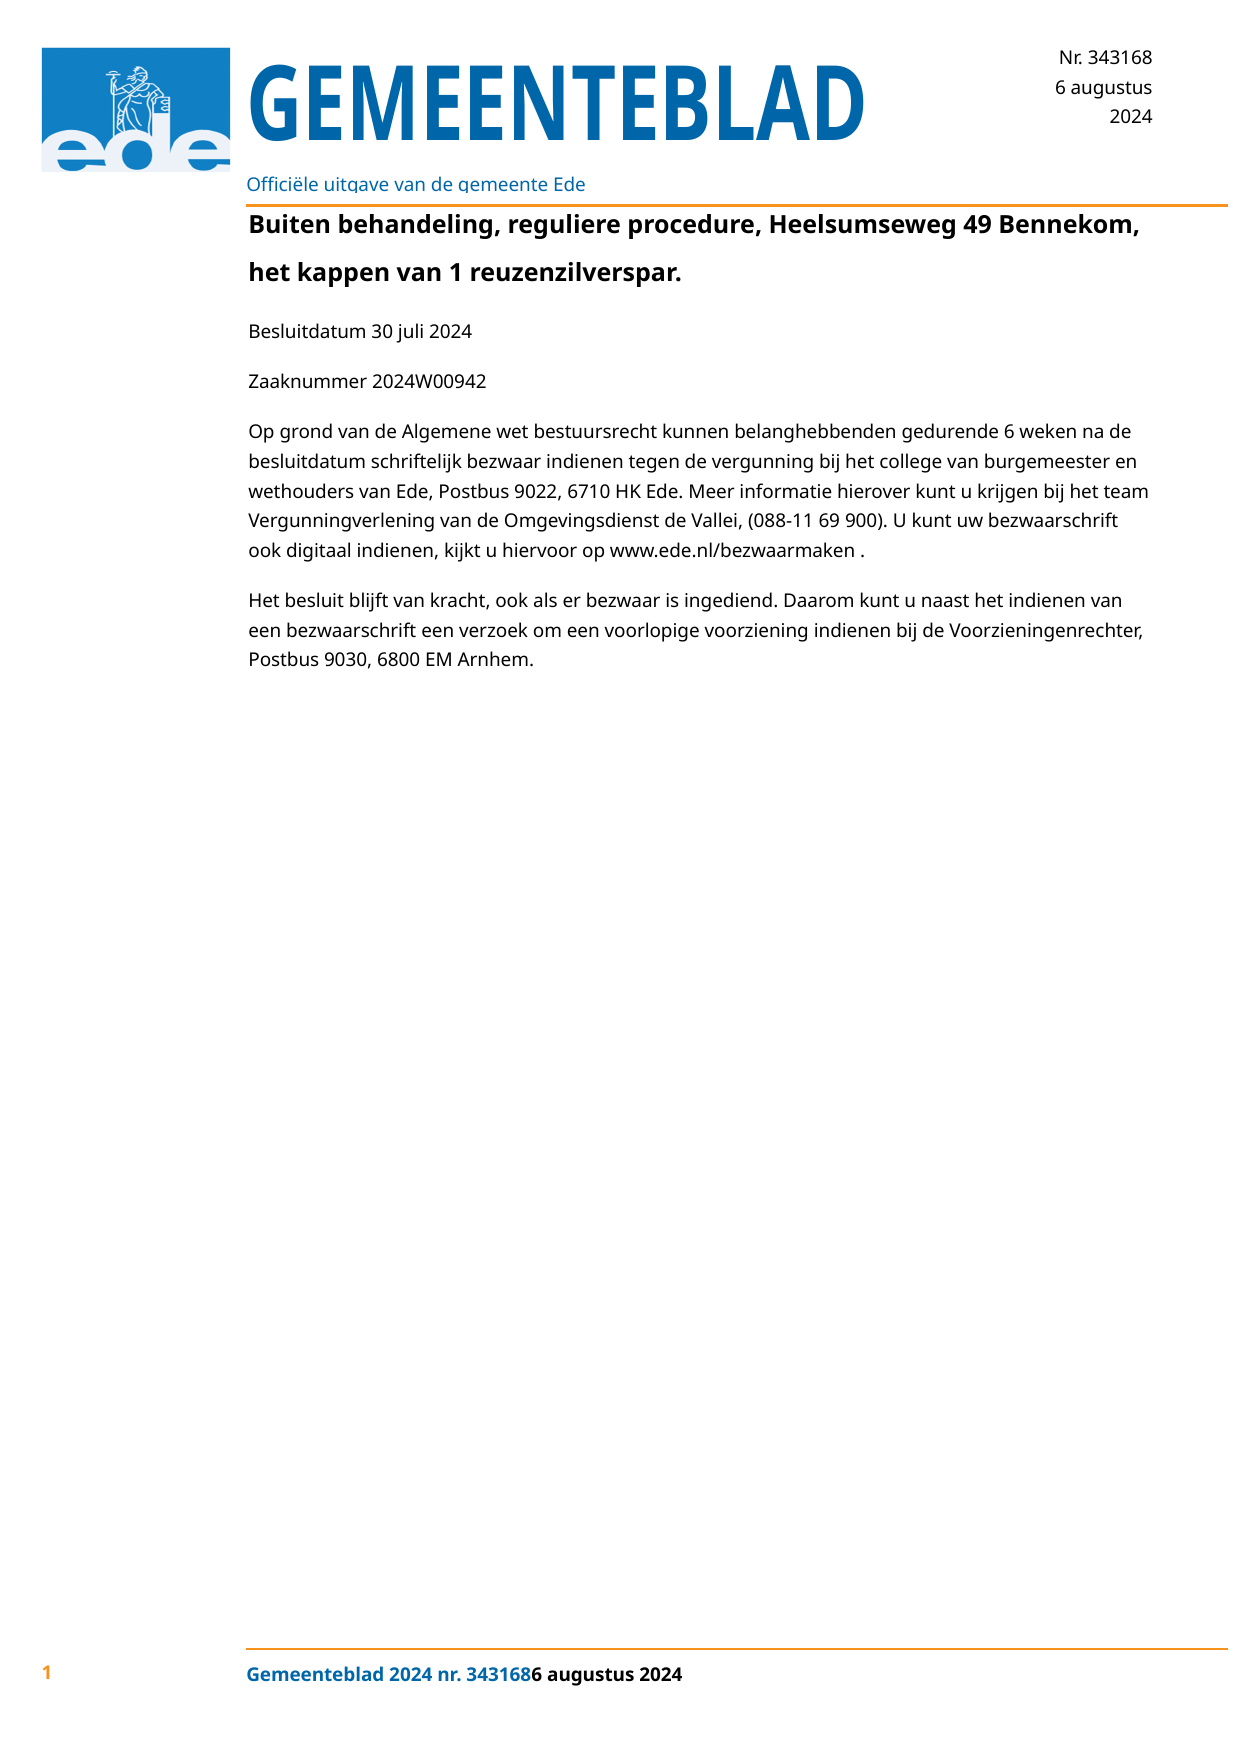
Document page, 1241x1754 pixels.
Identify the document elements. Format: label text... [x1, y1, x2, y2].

text Zaaknummer 2024W00942 [248, 368, 1152, 394]
text Op grond van de Algemene wet bestuursrecht kunnen belanghebbenden gedurende 6 weken na de besluitdatum schriftelijk bezwaar indienen tegen de vergunning bij het college van burgemeester en wethouders van Ede, Postbus 9022, 6710 HK Ede. Meer informatie hierover kunt u krijgen bij het team Vergunningverlening van de Omgevingsdienst de Vallei, (088-11 69 900). U kunt uw bezwaarschrift ook digitaal indienen, kijkt u hiervoor op www.ede.nl/bezwaarmaken . [248, 419, 1152, 563]
text Buiten behandeling, reguliere procedure, Heelsumseweg 49 Bennekom, het kappen van 1 reuzenzilverspar. [248, 207, 1152, 288]
picture [41, 47, 231, 172]
text Het besluit blijft van kracht, ook als er bezwaar is ingediend. Daarom kunt u naast het indienen van een bezwaarschrift een verzoek om een voorlopige voorziening indienen bij de Voorzieningenrechter, Postbus 9030, 6800 EM Arnhem. [248, 587, 1152, 672]
text Besluitdatum 30 juli 2024 [248, 318, 1152, 344]
